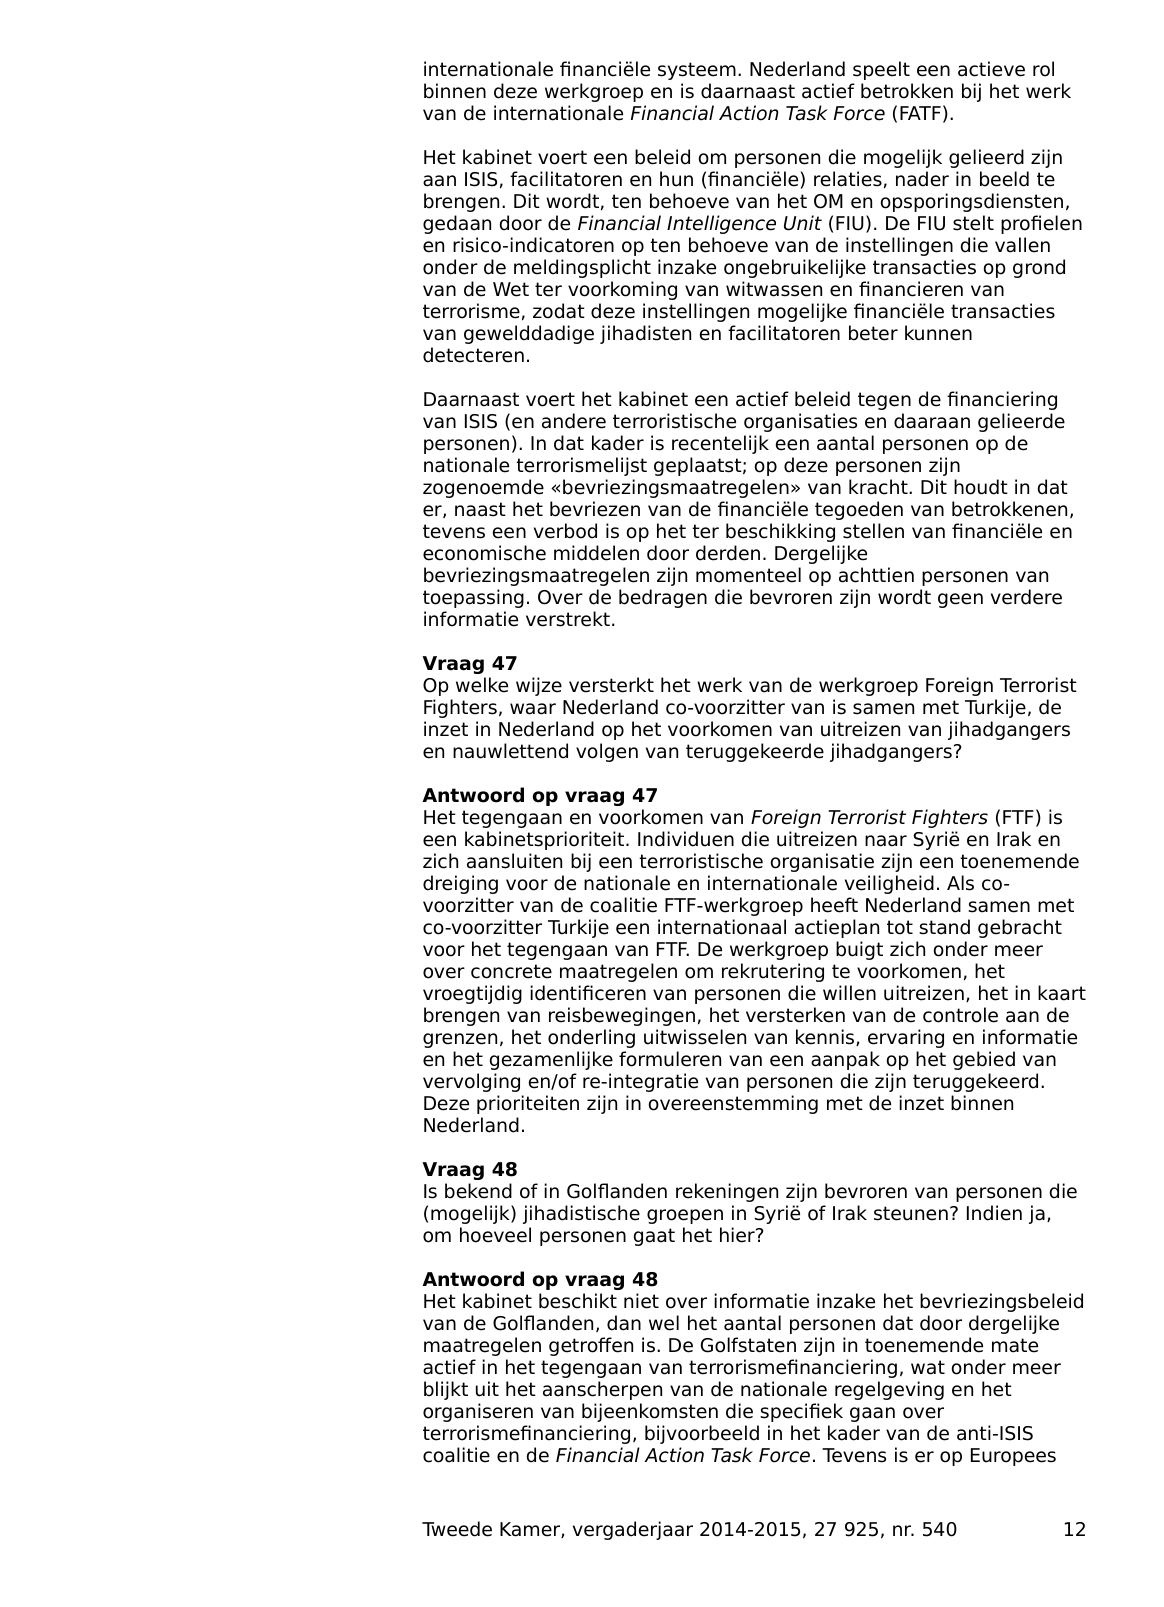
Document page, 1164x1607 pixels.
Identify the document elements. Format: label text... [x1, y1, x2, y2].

text Vraag 47 [422, 653, 1087, 675]
text Antwoord op vraag 48 [422, 1269, 1087, 1291]
text Daarnaast voert het kabinet een actief beleid tegen de financiering van ISIS (en andere terroristische organisaties en daaraan gelieerde personen). In dat kader is recentelijk een aantal personen op de nationale terrorismelijst geplaatst; op deze personen zijn zogenoemde «bevriezingsmaatregelen» van kracht. Dit houdt in dat er, naast het bevriezen van de financiële tegoeden van betrokkenen, tevens een verbod is op het ter beschikking stellen van financiële en economische middelen door derden. Dergelijke bevriezingsmaatregelen zijn momenteel op achttien personen van toepassing. Over de bedragen die bevroren zijn wordt geen verdere informatie verstrekt. [422, 389, 1087, 631]
text Het kabinet beschikt niet over informatie inzake het bevriezingsbeleid van de Golflanden, dan wel het aantal personen dat door dergelijke maatregelen getroffen is. De Golfstaten zijn in toenemende mate actief in het tegengaan van terrorismefinanciering, wat onder meer blijkt uit het aanscherpen van de nationale regelgeving en het organiseren van bijeenkomsten die specifiek gaan over terrorismefinanciering, bijvoorbeeld in het kader van de anti-ISIS coalitie en de Financial Action Task Force. Tevens is er op Europees [422, 1291, 1087, 1467]
text Is bekend of in Golflanden rekeningen zijn bevroren van personen die (mogelijk) jihadistische groepen in Syrië of Irak steunen? Indien ja, om hoeveel personen gaat het hier? [422, 1181, 1087, 1247]
text Op welke wijze versterkt het werk van de werkgroep Foreign Terrorist Fighters, waar Nederland co-voorzitter van is samen met Turkije, de inzet in Nederland op het voorkomen van uitreizen van jihadgangers en nauwlettend volgen van teruggekeerde jihadgangers? [422, 675, 1087, 763]
text Het kabinet voert een beleid om personen die mogelijk gelieerd zijn aan ISIS, facilitatoren en hun (financiële) relaties, nader in beeld te brengen. Dit wordt, ten behoeve van het OM en opsporingsdiensten, gedaan door de Financial Intelligence Unit (FIU). De FIU stelt profielen en risico-indicatoren op ten behoeve van de instellingen die vallen onder de meldingsplicht inzake ongebruikelijke transacties op grond van de Wet ter voorkoming van witwassen en financieren van terrorisme, zodat deze instellingen mogelijke financiële transacties van gewelddadige jihadisten en facilitatoren beter kunnen detecteren. [422, 147, 1087, 367]
text internationale financiële systeem. Nederland speelt een actieve rol binnen deze werkgroep en is daarnaast actief betrokken bij het werk van de internationale Financial Action Task Force (FATF). [422, 59, 1087, 125]
text Vraag 48 [422, 1159, 1087, 1181]
text Het tegengaan en voorkomen van Foreign Terrorist Fighters (FTF) is een kabinetsprioriteit. Individuen die uitreizen naar Syrië en Irak en zich aansluiten bij een terroristische organisatie zijn een toenemende dreiging voor de nationale en internationale veiligheid. Als co-voorzitter van de coalitie FTF-werkgroep heeft Nederland samen met co-voorzitter Turkije een internationaal actieplan tot stand gebracht voor het tegengaan van FTF. De werkgroep buigt zich onder meer over concrete maatregelen om rekrutering te voorkomen, het vroegtijdig identificeren van personen die willen uitreizen, het in kaart brengen van reisbewegingen, het versterken van de controle aan de grenzen, het onderling uitwisselen van kennis, ervaring en informatie en het gezamenlijke formuleren van een aanpak op het gebied van vervolging en/of re-integratie van personen die zijn teruggekeerd. Deze prioriteiten zijn in overeenstemming met de inzet binnen Nederland. [422, 807, 1087, 1137]
text Antwoord op vraag 47 [422, 785, 1087, 807]
